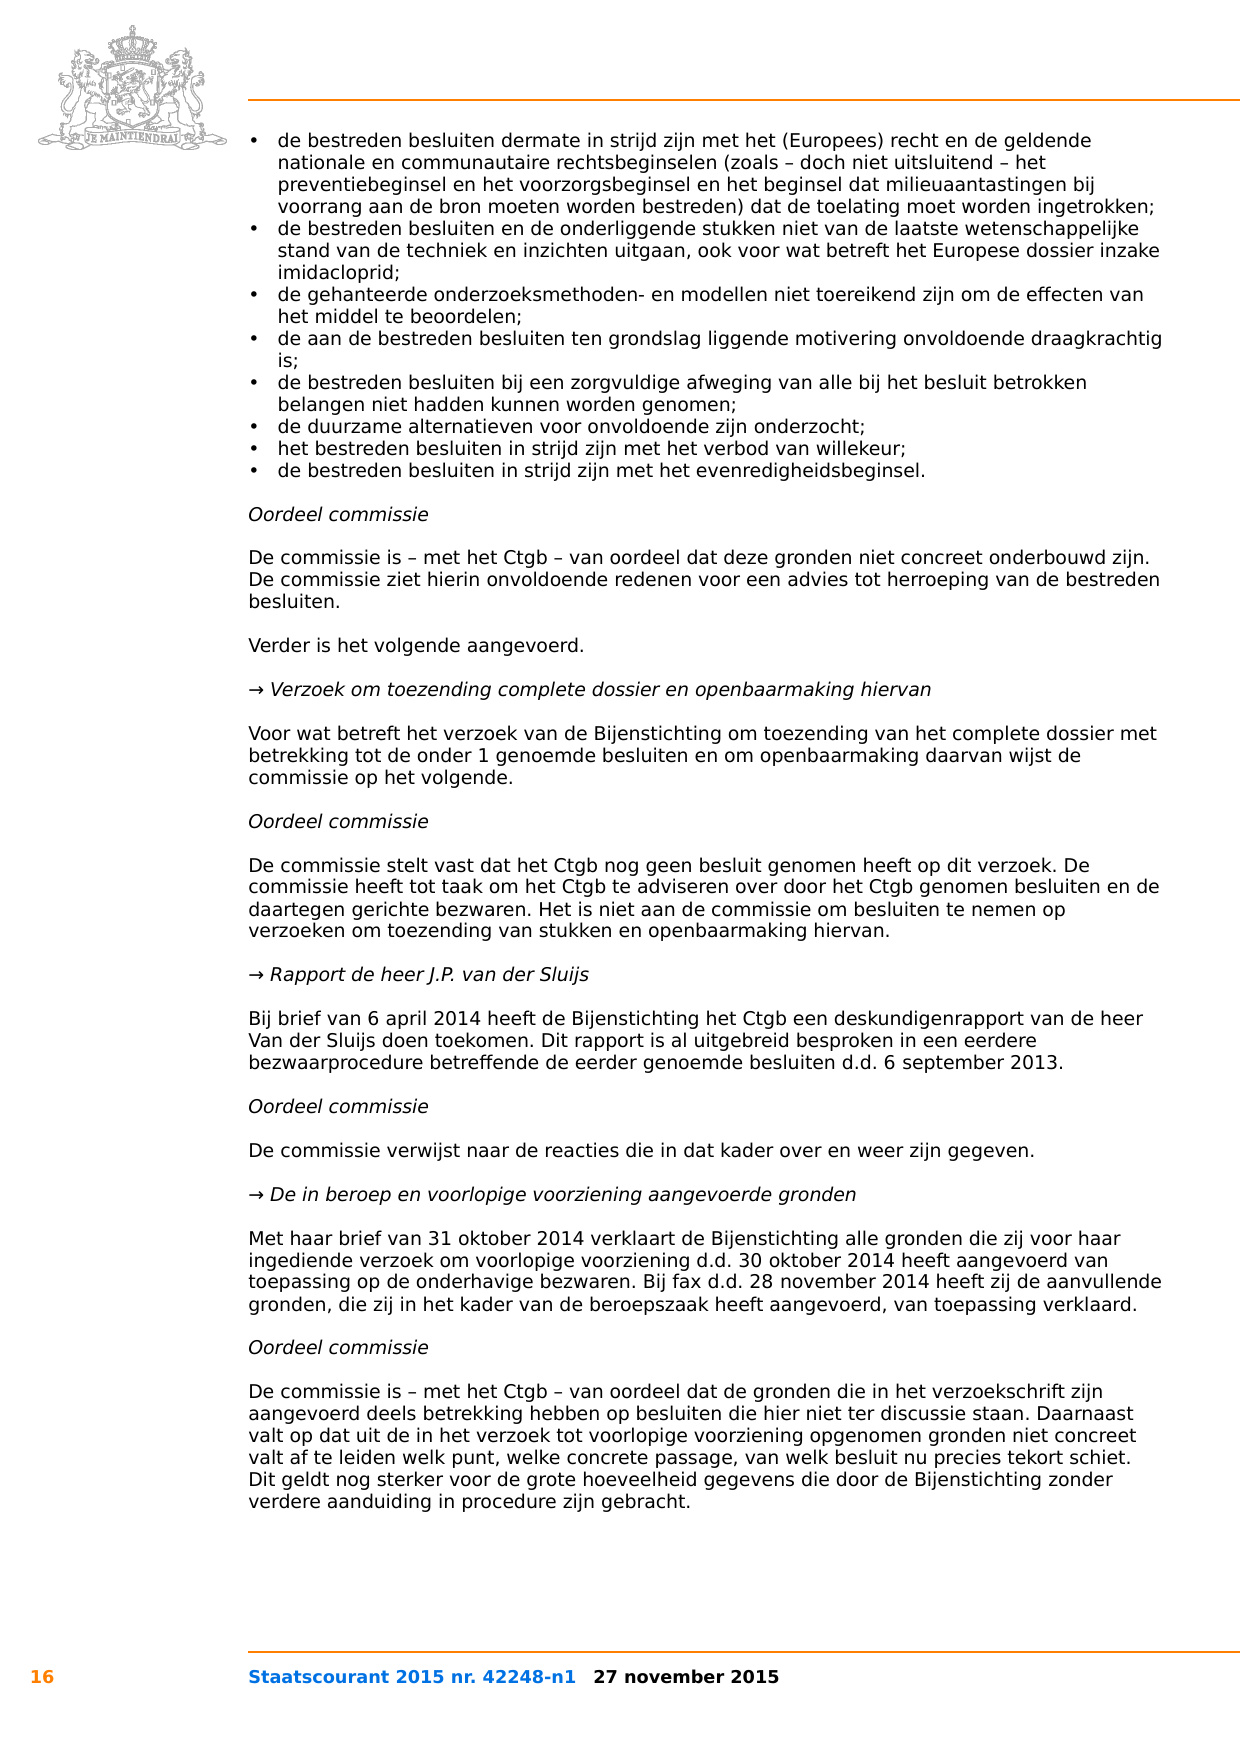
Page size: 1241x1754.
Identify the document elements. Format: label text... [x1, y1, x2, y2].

text Verder is het volgende aangevoerd. [248, 635, 1163, 657]
subtitle → De in beroep en voorlopige voorziening aangevoerde gronden [248, 1184, 1163, 1206]
subtitle → Rapport de heer J.P. van der Sluijs [248, 964, 1163, 986]
text De commissie is – met het Ctgb – van oordeel dat deze gronden niet concreet onderbouwd zijn. De commissie ziet hierin onvoldoende redenen voor een advies tot herroeping van de bestreden besluiten. [248, 547, 1163, 613]
text De commissie is – met het Ctgb – van oordeel dat de gronden die in het verzoekschrift zijn aangevoerd deels betrekking hebben op besluiten die hier niet ter discussie staan. Daarnaast valt op dat uit de in het verzoek tot voorlopige voorziening opgenomen gronden niet concreet valt af te leiden welk punt, welke concrete passage, van welk besluit nu precies tekort schiet. Dit geldt nog sterker voor de grote hoeveelheid gegevens die door de Bijenstichting zonder verdere aanduiding in procedure zijn gebracht. [248, 1381, 1163, 1513]
text • de aan de bestreden besluiten ten grondslag liggende motivering onvoldoende draagkrachtig is; [248, 328, 1163, 372]
text • de gehanteerde onderzoeksmethoden- en modellen niet toereikend zijn om de effecten van het middel te beoordelen; [248, 284, 1163, 328]
text • de bestreden besluiten dermate in strijd zijn met het (Europees) recht en de geldende nationale en communautaire rechtsbeginselen (zoals – doch niet uitsluitend – het preventiebeginsel en het voorzorgsbeginsel en het beginsel dat milieuaantastingen bij voorrang aan de bron moeten worden bestreden) dat de toelating moet worden ingetrokken; [248, 130, 1163, 218]
text Bij brief van 6 april 2014 heeft de Bijenstichting het Ctgb een deskundigenrapport van de heer Van der Sluijs doen toekomen. Dit rapport is al uitgebreid besproken in een eerdere bezwaarprocedure betreffende de eerder genoemde besluiten d.d. 6 september 2013. [248, 1008, 1163, 1074]
subtitle Oordeel commissie [248, 1096, 1163, 1118]
text • de duurzame alternatieven voor onvoldoende zijn onderzocht; [248, 416, 1163, 438]
text • de bestreden besluiten in strijd zijn met het evenredigheidsbeginsel. [248, 459, 1163, 482]
text Met haar brief van 31 oktober 2014 verklaart de Bijenstichting alle gronden die zij voor haar ingediende verzoek om voorlopige voorziening d.d. 30 oktober 2014 heeft aangevoerd van toepassing op de onderhavige bezwaren. Bij fax d.d. 28 november 2014 heeft zij de aanvullende gronden, die zij in het kader van de beroepszaak heeft aangevoerd, van toepassing verklaard. [248, 1227, 1163, 1315]
subtitle → Verzoek om toezending complete dossier en openbaarmaking hiervan [248, 679, 1163, 701]
text • het bestreden besluiten in strijd zijn met het verbod van willekeur; [248, 438, 1163, 459]
text • de bestreden besluiten en de onderliggende stukken niet van de laatste wetenschappelijke stand van de techniek en inzichten uitgaan, ook voor wat betreft het Europese dossier inzake imidacloprid; [248, 218, 1163, 284]
text De commissie verwijst naar de reacties die in dat kader over en weer zijn gegeven. [248, 1140, 1163, 1162]
subtitle Oordeel commissie [248, 503, 1163, 525]
picture [38, 25, 227, 150]
subtitle Oordeel commissie [248, 1337, 1163, 1359]
subtitle Oordeel commissie [248, 811, 1163, 833]
text De commissie stelt vast dat het Ctgb nog geen besluit genomen heeft op dit verzoek. De commissie heeft tot taak om het Ctgb te adviseren over door het Ctgb genomen besluiten en de daartegen gerichte bezwaren. Het is niet aan de commissie om besluiten te nemen op verzoeken om toezending van stukken en openbaarmaking hiervan. [248, 854, 1163, 942]
text • de bestreden besluiten bij een zorgvuldige afweging van alle bij het besluit betrokken belangen niet hadden kunnen worden genomen; [248, 372, 1163, 416]
text Voor wat betreft het verzoek van de Bijenstichting om toezending van het complete dossier met betrekking tot de onder 1 genoemde besluiten en om openbaarmaking daarvan wijst de commissie op het volgende. [248, 723, 1163, 789]
